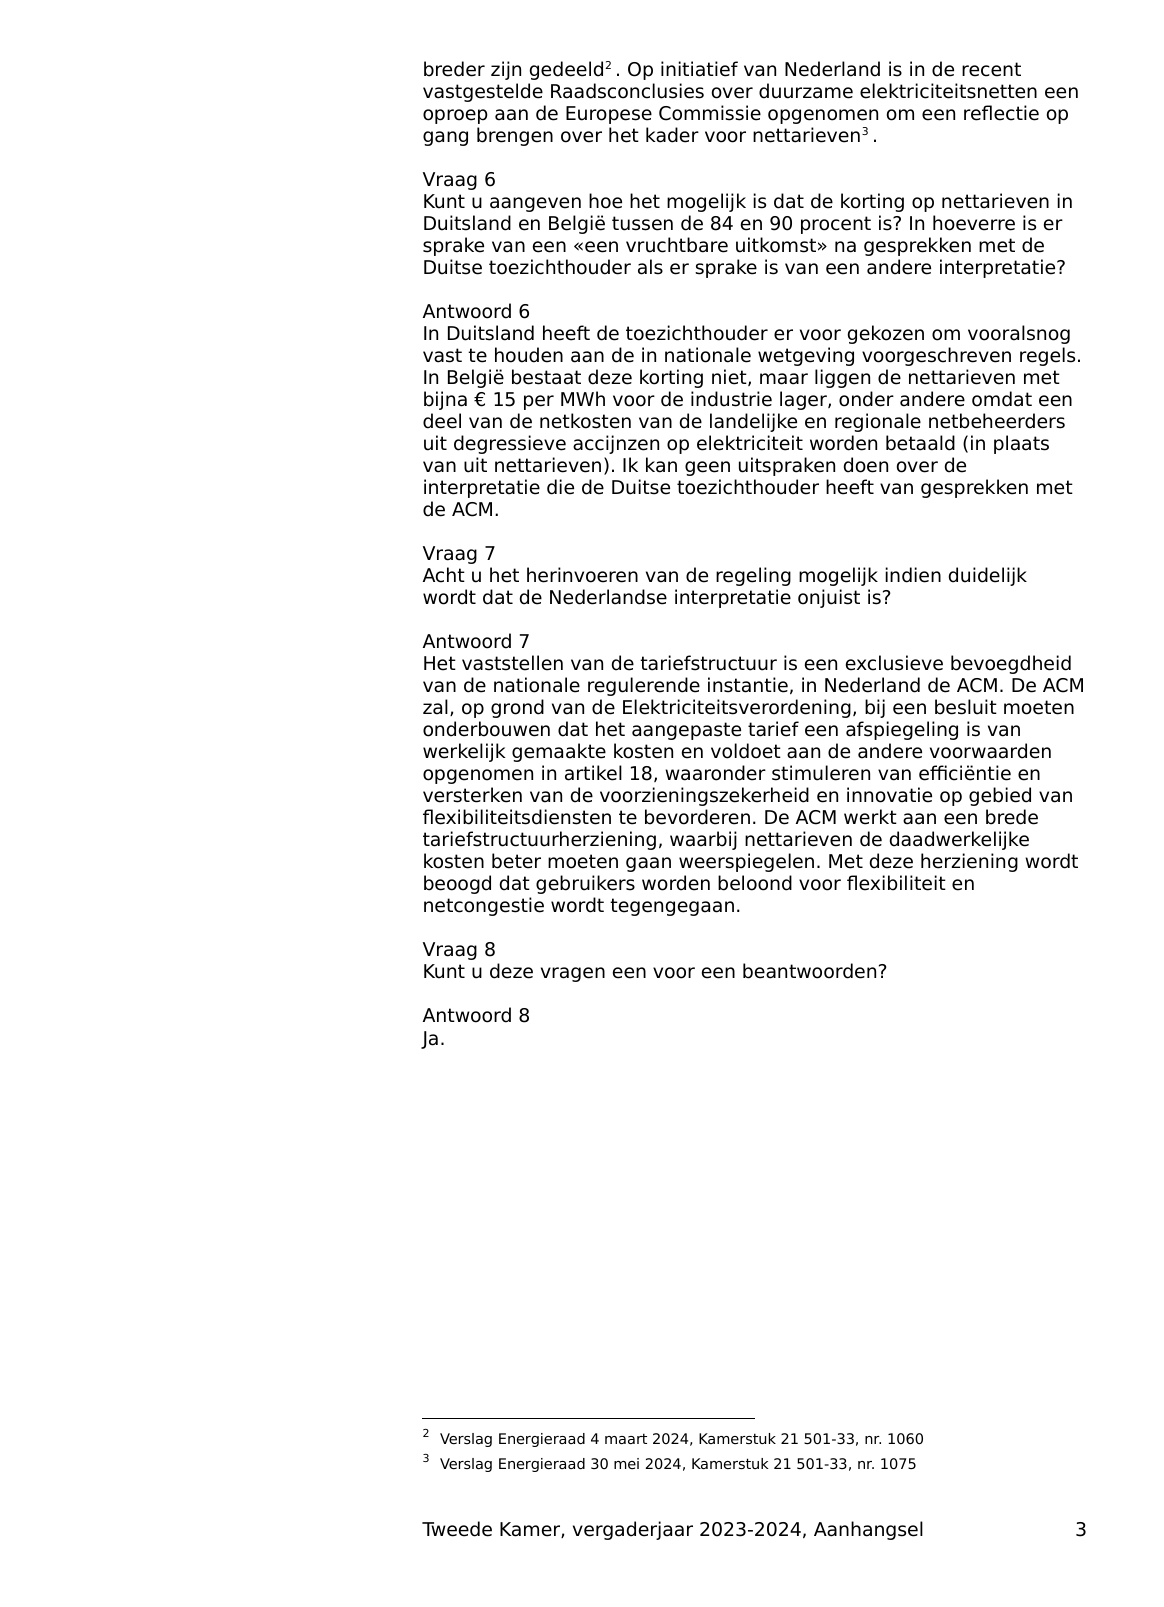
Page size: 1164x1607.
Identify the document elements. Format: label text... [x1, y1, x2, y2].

text Het vaststellen van de tariefstructuur is een exclusieve bevoegdheid van de nationale regulerende instantie, in Nederland de ACM. De ACM zal, op grond van de Elektriciteitsverordening, bij een besluit moeten onderbouwen dat het aangepaste tarief een afspiegeling is van werkelijk gemaakte kosten en voldoet aan de andere voorwaarden opgenomen in artikel 18, waaronder stimuleren van efficiëntie en versterken van de voorzieningszekerheid en innovatie op gebied van flexibiliteitsdiensten te bevorderen. De ACM werkt aan een brede tariefstructuurherziening, waarbij nettarieven de daadwerkelijke kosten beter moeten gaan weerspiegelen. Met deze herziening wordt beoogd dat gebruikers worden beloond voor flexibiliteit en netcongestie wordt tegengegaan. [422, 653, 1087, 917]
text Acht u het herinvoeren van de regeling mogelijk indien duidelijk wordt dat de Nederlandse interpretatie onjuist is? [422, 565, 1087, 609]
text In Duitsland heeft de toezichthouder er voor gekozen om vooralsnog vast te houden aan de in nationale wetgeving voorgeschreven regels. In België bestaat deze korting niet, maar liggen de nettarieven met bijna € 15 per MWh voor de industrie lager, onder andere omdat een deel van de netkosten van de landelijke en regionale netbeheerders uit degressieve accijnzen op elektriciteit worden betaald (in plaats van uit nettarieven). Ik kan geen uitspraken doen over de interpretatie die de Duitse toezichthouder heeft van gesprekken met de ACM. [422, 323, 1087, 521]
text Vraag 7 [422, 543, 1087, 565]
text Antwoord 6 [422, 301, 1087, 323]
text Antwoord 7 [422, 631, 1087, 653]
text breder zijn gedeeld. Op initiatief van Nederland is in de recent vastgestelde Raadsconclusies over duurzame elektriciteitsnetten een oproep aan de Europese Commissie opgenomen om een reflectie op gang brengen over het kader voor nettarieven. [422, 59, 1087, 147]
text Vraag 8 [422, 939, 1087, 961]
text Verslag Energieraad 30 mei 2024, Kamerstuk 21 501-33, nr. 1075 [422, 1452, 1087, 1474]
text Kunt u aangeven hoe het mogelijk is dat de korting op nettarieven in Duitsland en België tussen de 84 en 90 procent is? In hoeverre is er sprake van een «een vruchtbare uitkomst» na gesprekken met de Duitse toezichthouder als er sprake is van een andere interpretatie? [422, 191, 1087, 279]
text Kunt u deze vragen een voor een beantwoorden? [422, 961, 1087, 983]
text Antwoord 8 [422, 1005, 1087, 1027]
text Vraag 6 [422, 169, 1087, 191]
text Ja. [422, 1027, 1087, 1049]
text Verslag Energieraad 4 maart 2024, Kamerstuk 21 501-33, nr. 1060 [422, 1427, 1087, 1449]
